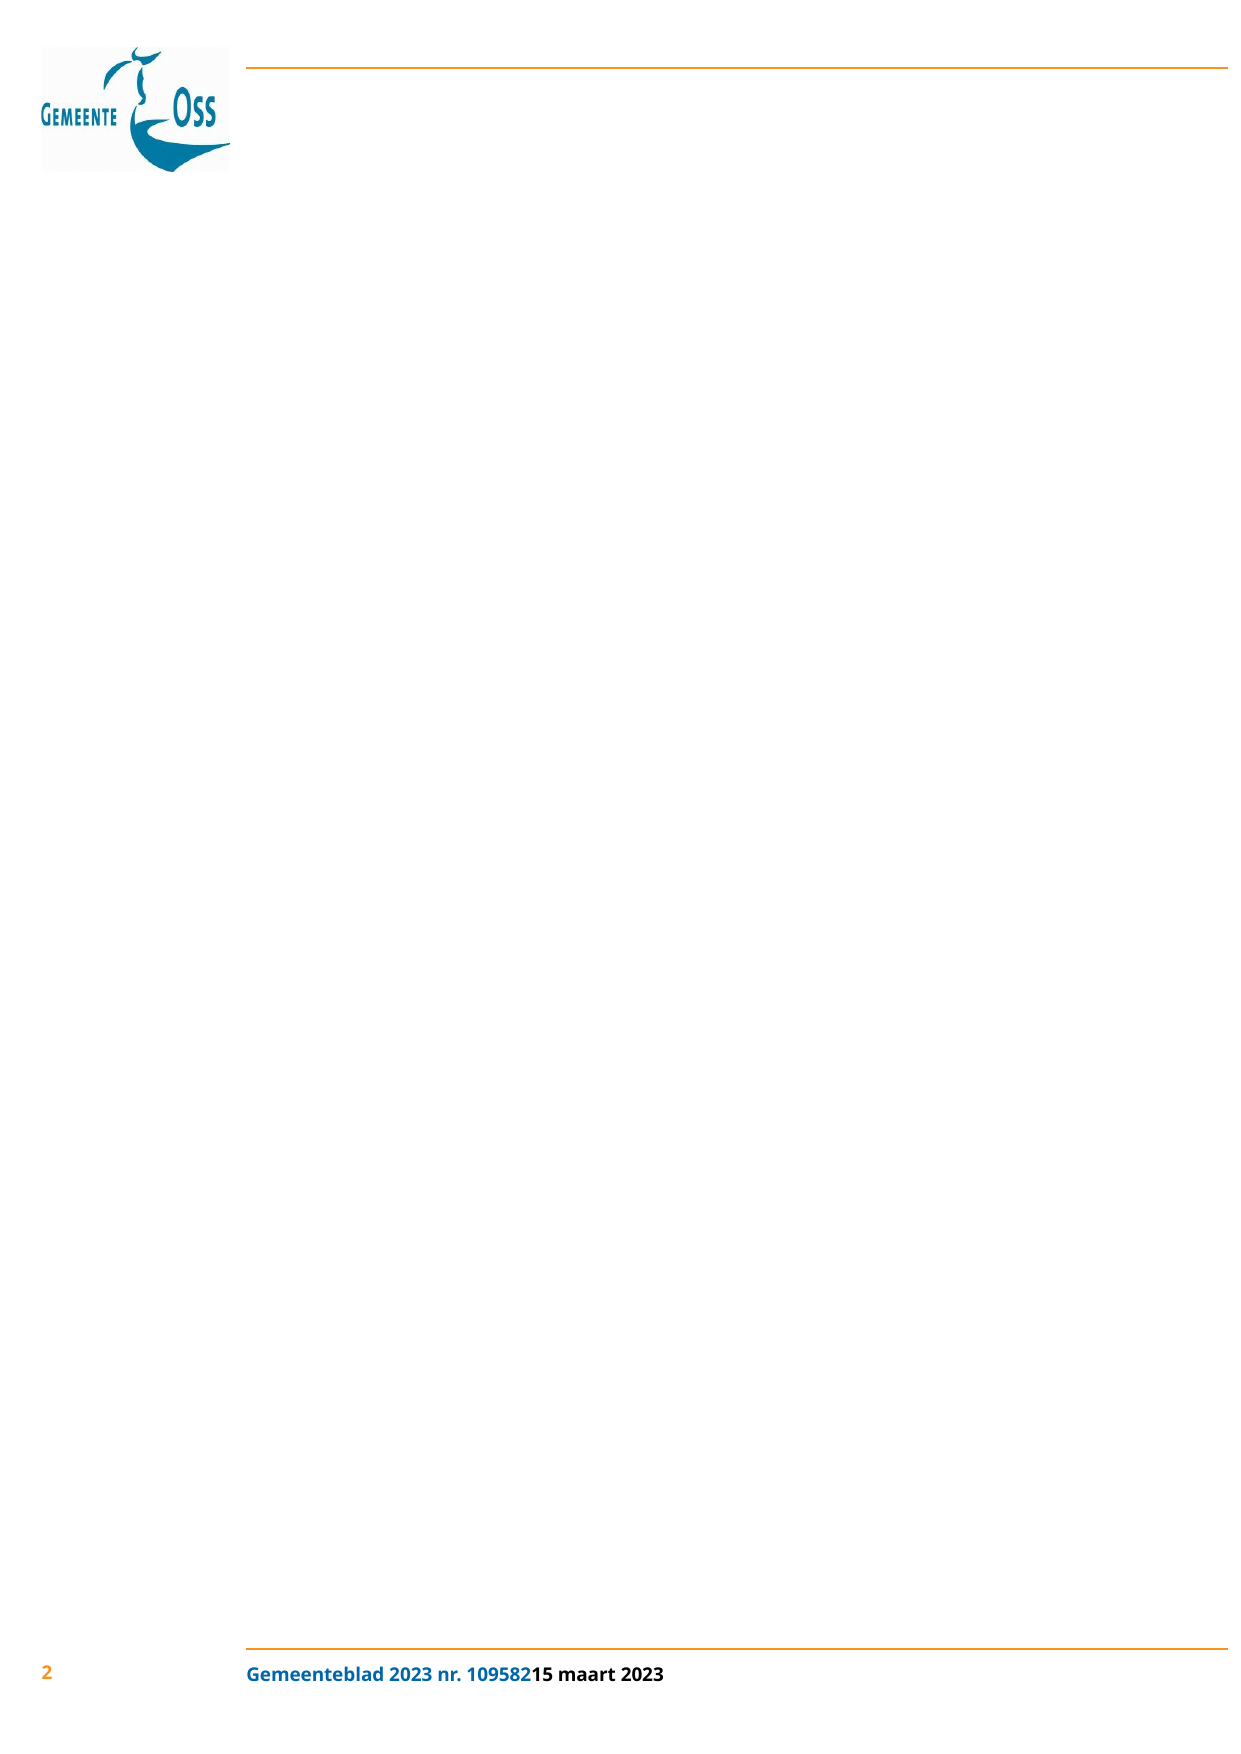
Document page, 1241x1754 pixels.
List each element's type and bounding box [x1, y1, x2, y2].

picture [41, 47, 231, 172]
